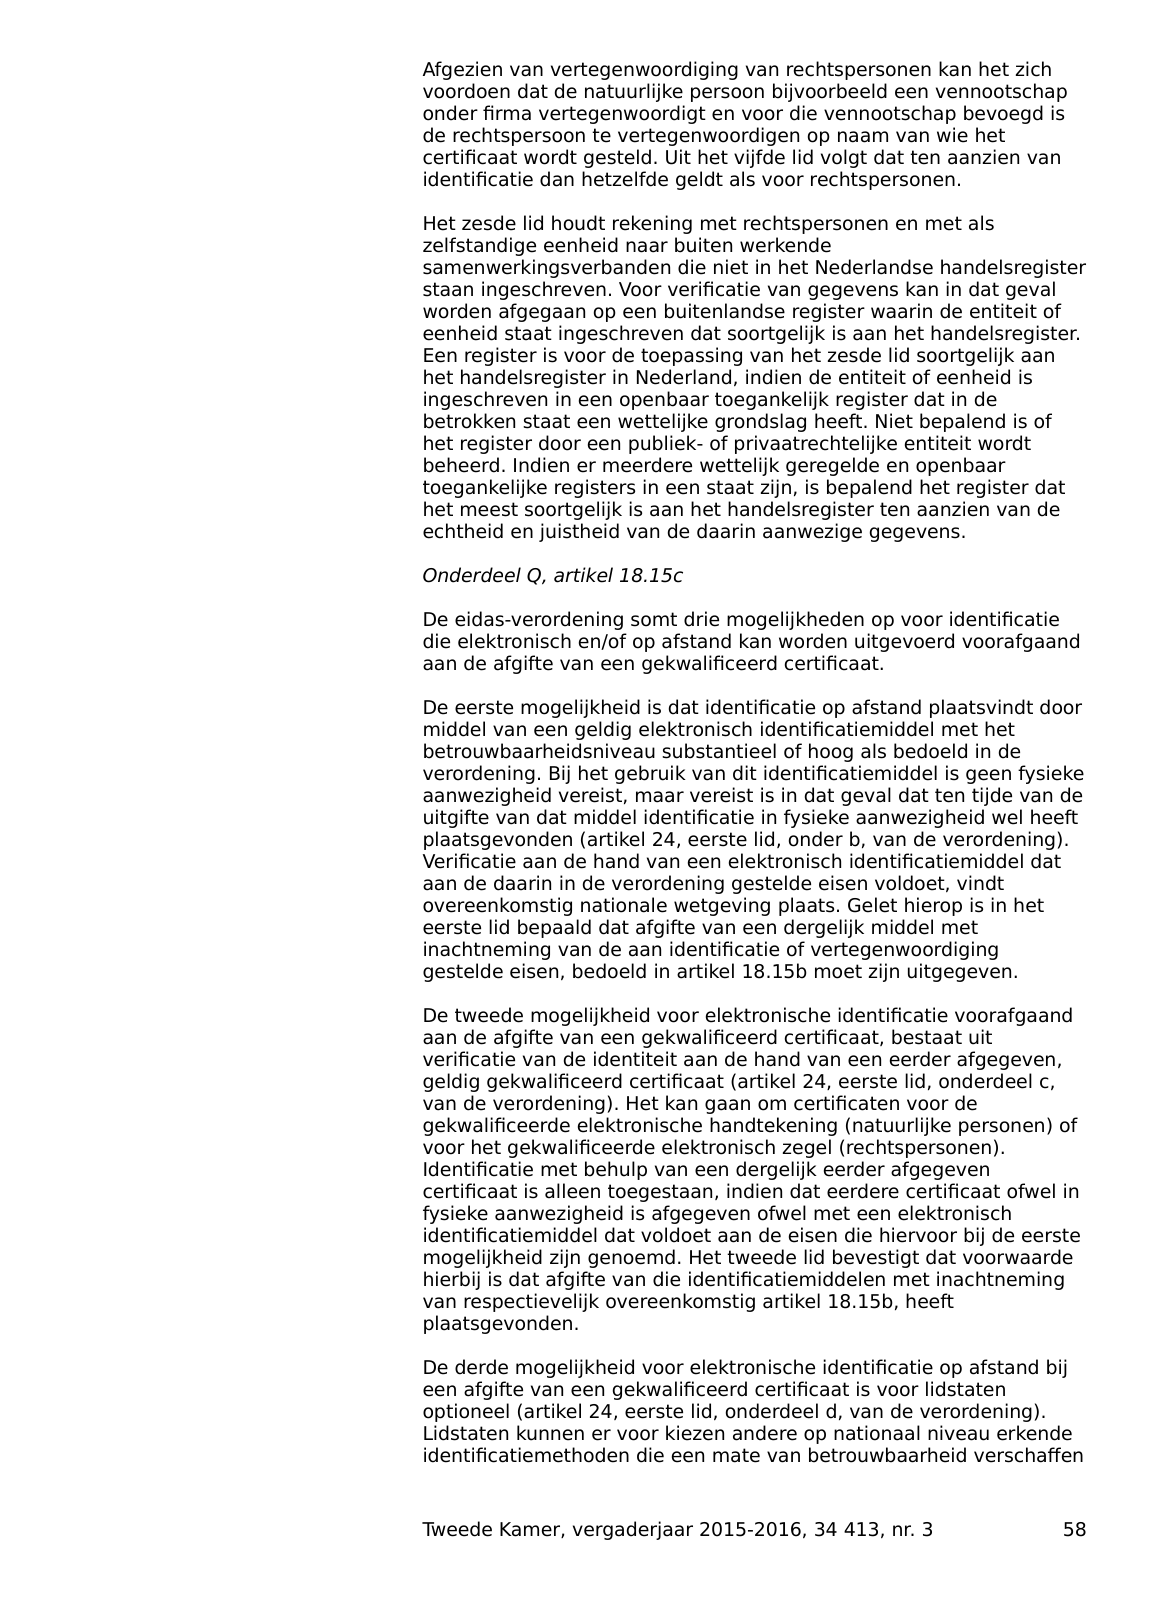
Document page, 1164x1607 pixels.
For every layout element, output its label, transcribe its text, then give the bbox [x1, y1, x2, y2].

subtitle Onderdeel Q, artikel 18.15c [422, 565, 1087, 587]
text De tweede mogelijkheid voor elektronische identificatie voorafgaand aan de afgifte van een gekwalificeerd certificaat, bestaat uit verificatie van de identiteit aan de hand van een eerder afgegeven, geldig gekwalificeerd certificaat (artikel 24, eerste lid, onderdeel c, van de verordening). Het kan gaan om certificaten voor de gekwalificeerde elektronische handtekening (natuurlijke personen) of voor het gekwalificeerde elektronisch zegel (rechtspersonen). Identificatie met behulp van een dergelijk eerder afgegeven certificaat is alleen toegestaan, indien dat eerdere certificaat ofwel in fysieke aanwezigheid is afgegeven ofwel met een elektronisch identificatiemiddel dat voldoet aan de eisen die hiervoor bij de eerste mogelijkheid zijn genoemd. Het tweede lid bevestigt dat voorwaarde hierbij is dat afgifte van die identificatiemiddelen met inachtneming van respectievelijk overeenkomstig artikel 18.15b, heeft plaatsgevonden. [422, 1005, 1087, 1335]
text De derde mogelijkheid voor elektronische identificatie op afstand bij een afgifte van een gekwalificeerd certificaat is voor lidstaten optioneel (artikel 24, eerste lid, onderdeel d, van de verordening). Lidstaten kunnen er voor kiezen andere op nationaal niveau erkende identificatiemethoden die een mate van betrouwbaarheid verschaffen [422, 1357, 1087, 1467]
text Het zesde lid houdt rekening met rechtspersonen en met als zelfstandige eenheid naar buiten werkende samenwerkingsverbanden die niet in het Nederlandse handelsregister staan ingeschreven. Voor verificatie van gegevens kan in dat geval worden afgegaan op een buitenlandse register waarin de entiteit of eenheid staat ingeschreven dat soortgelijk is aan het handelsregister. Een register is voor de toepassing van het zesde lid soortgelijk aan het handelsregister in Nederland, indien de entiteit of eenheid is ingeschreven in een openbaar toegankelijk register dat in de betrokken staat een wettelijke grondslag heeft. Niet bepalend is of het register door een publiek- of privaatrechtelijke entiteit wordt beheerd. Indien er meerdere wettelijk geregelde en openbaar toegankelijke registers in een staat zijn, is bepalend het register dat het meest soortgelijk is aan het handelsregister ten aanzien van de echtheid en juistheid van de daarin aanwezige gegevens. [422, 213, 1087, 543]
text De eerste mogelijkheid is dat identificatie op afstand plaatsvindt door middel van een geldig elektronisch identificatiemiddel met het betrouwbaarheidsniveau substantieel of hoog als bedoeld in de verordening. Bij het gebruik van dit identificatiemiddel is geen fysieke aanwezigheid vereist, maar vereist is in dat geval dat ten tijde van de uitgifte van dat middel identificatie in fysieke aanwezigheid wel heeft plaatsgevonden (artikel 24, eerste lid, onder b, van de verordening). Verificatie aan de hand van een elektronisch identificatiemiddel dat aan de daarin in de verordening gestelde eisen voldoet, vindt overeenkomstig nationale wetgeving plaats. Gelet hierop is in het eerste lid bepaald dat afgifte van een dergelijk middel met inachtneming van de aan identificatie of vertegenwoordiging gestelde eisen, bedoeld in artikel 18.15b moet zijn uitgegeven. [422, 697, 1087, 983]
text De eidas-verordening somt drie mogelijkheden op voor identificatie die elektronisch en/of op afstand kan worden uitgevoerd voorafgaand aan de afgifte van een gekwalificeerd certificaat. [422, 609, 1087, 675]
text Afgezien van vertegenwoordiging van rechtspersonen kan het zich voordoen dat de natuurlijke persoon bijvoorbeeld een vennootschap onder firma vertegenwoordigt en voor die vennootschap bevoegd is de rechtspersoon te vertegenwoordigen op naam van wie het certificaat wordt gesteld. Uit het vijfde lid volgt dat ten aanzien van identificatie dan hetzelfde geldt als voor rechtspersonen. [422, 59, 1087, 191]
